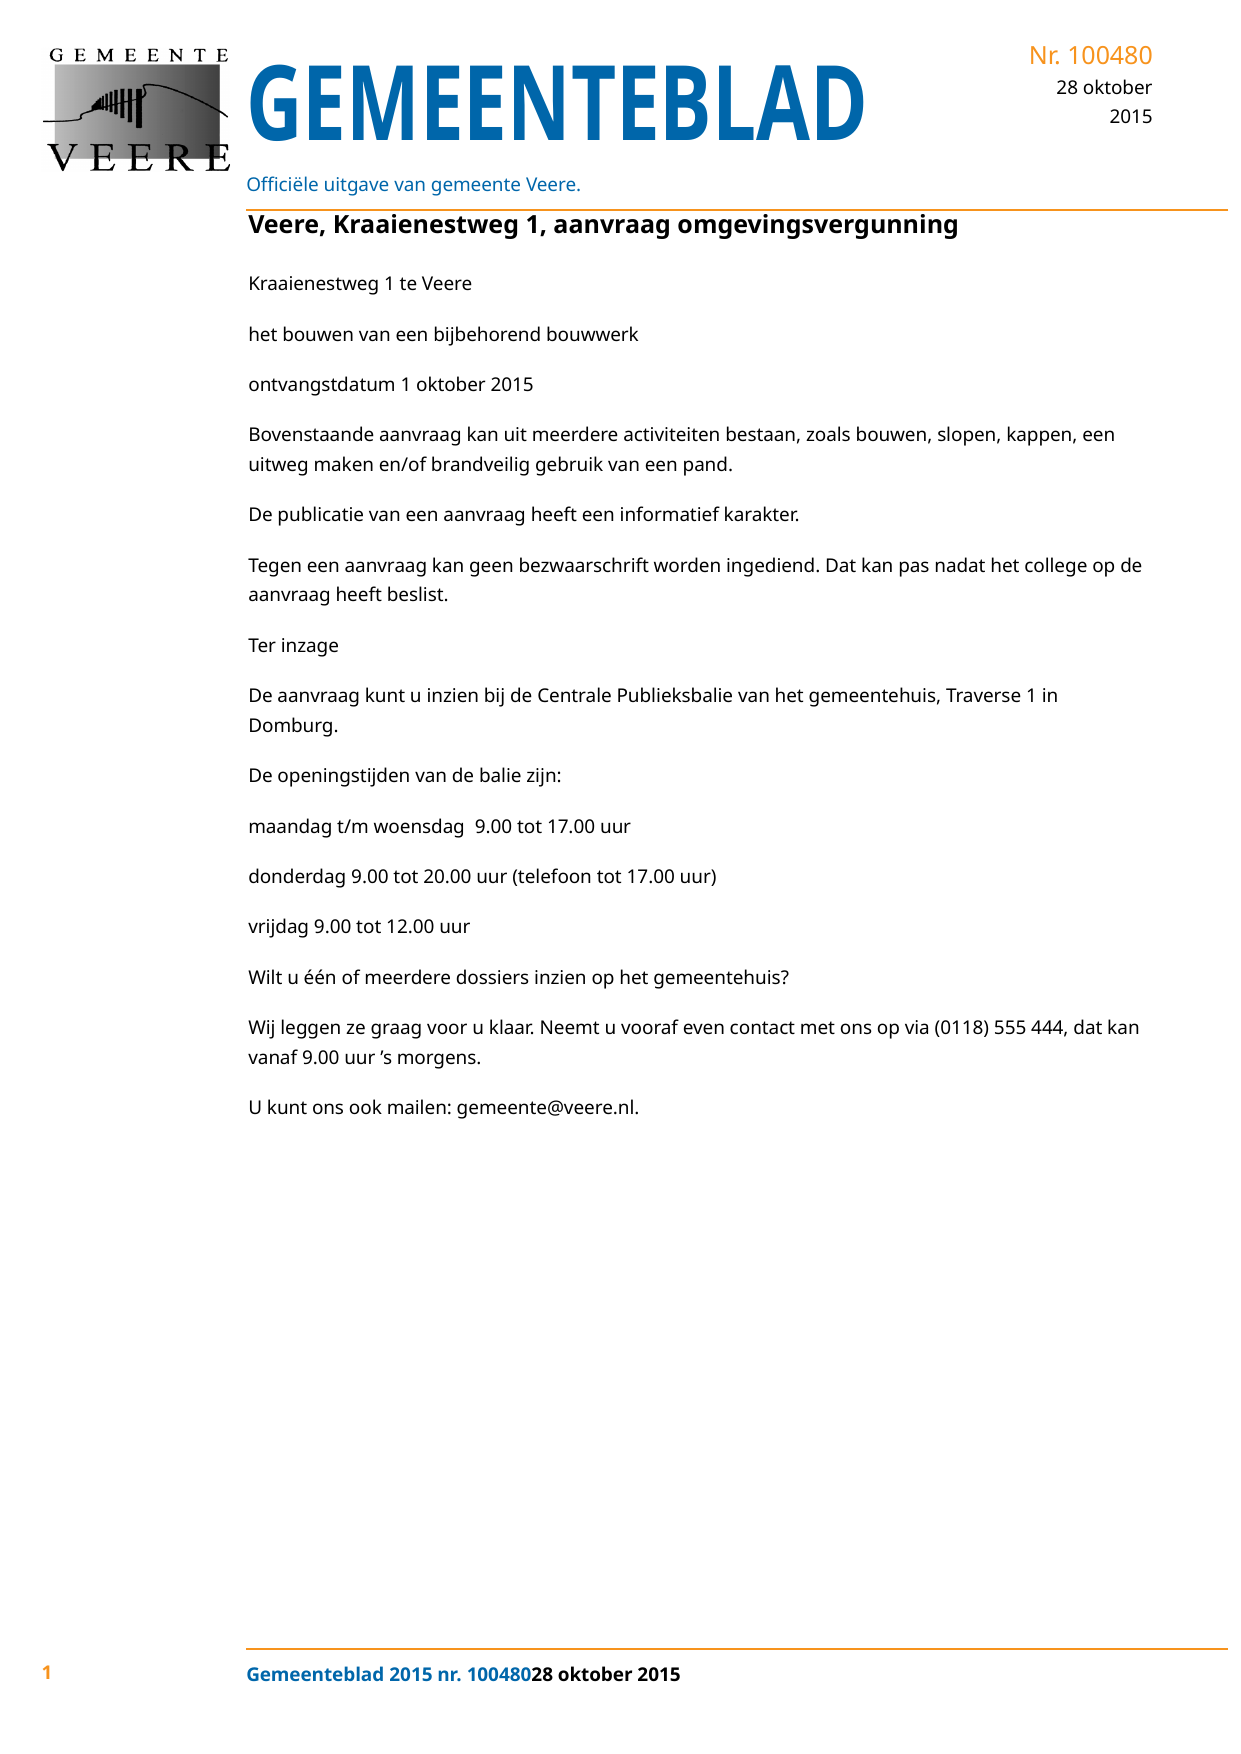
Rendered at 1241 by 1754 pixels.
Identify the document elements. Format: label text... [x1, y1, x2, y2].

picture [41, 47, 231, 172]
text Bovenstaande aanvraag kan uit meerdere activiteiten bestaan, zoals bouwen, slopen, kappen, een uitweg maken en/of brandveilig gebruik van een pand. [248, 422, 1152, 477]
text Kraaienestweg 1 te Veere [248, 270, 1152, 296]
text De aanvraag kunt u inzien bij de Centrale Publieksbalie van het gemeentehuis, Traverse 1 in Domburg. [248, 682, 1152, 738]
text donderdag 9.00 tot 20.00 uur (telefoon tot 17.00 uur) [248, 863, 1152, 889]
text Wilt u één of meerdere dossiers inzien op het gemeentehuis? [248, 964, 1152, 990]
text Ter inzage [248, 632, 1152, 658]
text maandag t/m woensdag 9.00 tot 17.00 uur [248, 813, 1152, 838]
text het bouwen van een bijbehorend bouwwerk [248, 321, 1152, 346]
text Veere, Kraaienestweg 1, aanvraag omgevingsvergunning [248, 211, 1152, 241]
text vrijdag 9.00 tot 12.00 uur [248, 914, 1152, 939]
text De openingstijden van de balie zijn: [248, 762, 1152, 788]
text Tegen een aanvraag kan geen bezwaarschrift worden ingediend. Dat kan pas nadat het college op de aanvraag heeft beslist. [248, 552, 1152, 607]
text ontvangstdatum 1 oktober 2015 [248, 371, 1152, 397]
text U kunt ons ook mailen: gemeente@veere.nl. [248, 1094, 1152, 1120]
text De publicatie van een aanvraag heeft een informatief karakter. [248, 502, 1152, 527]
text Wij leggen ze graag voor u klaar. Neemt u vooraf even contact met ons op via (0118) 555 444, dat kan vanaf 9.00 uur ’s morgens. [248, 1014, 1152, 1070]
